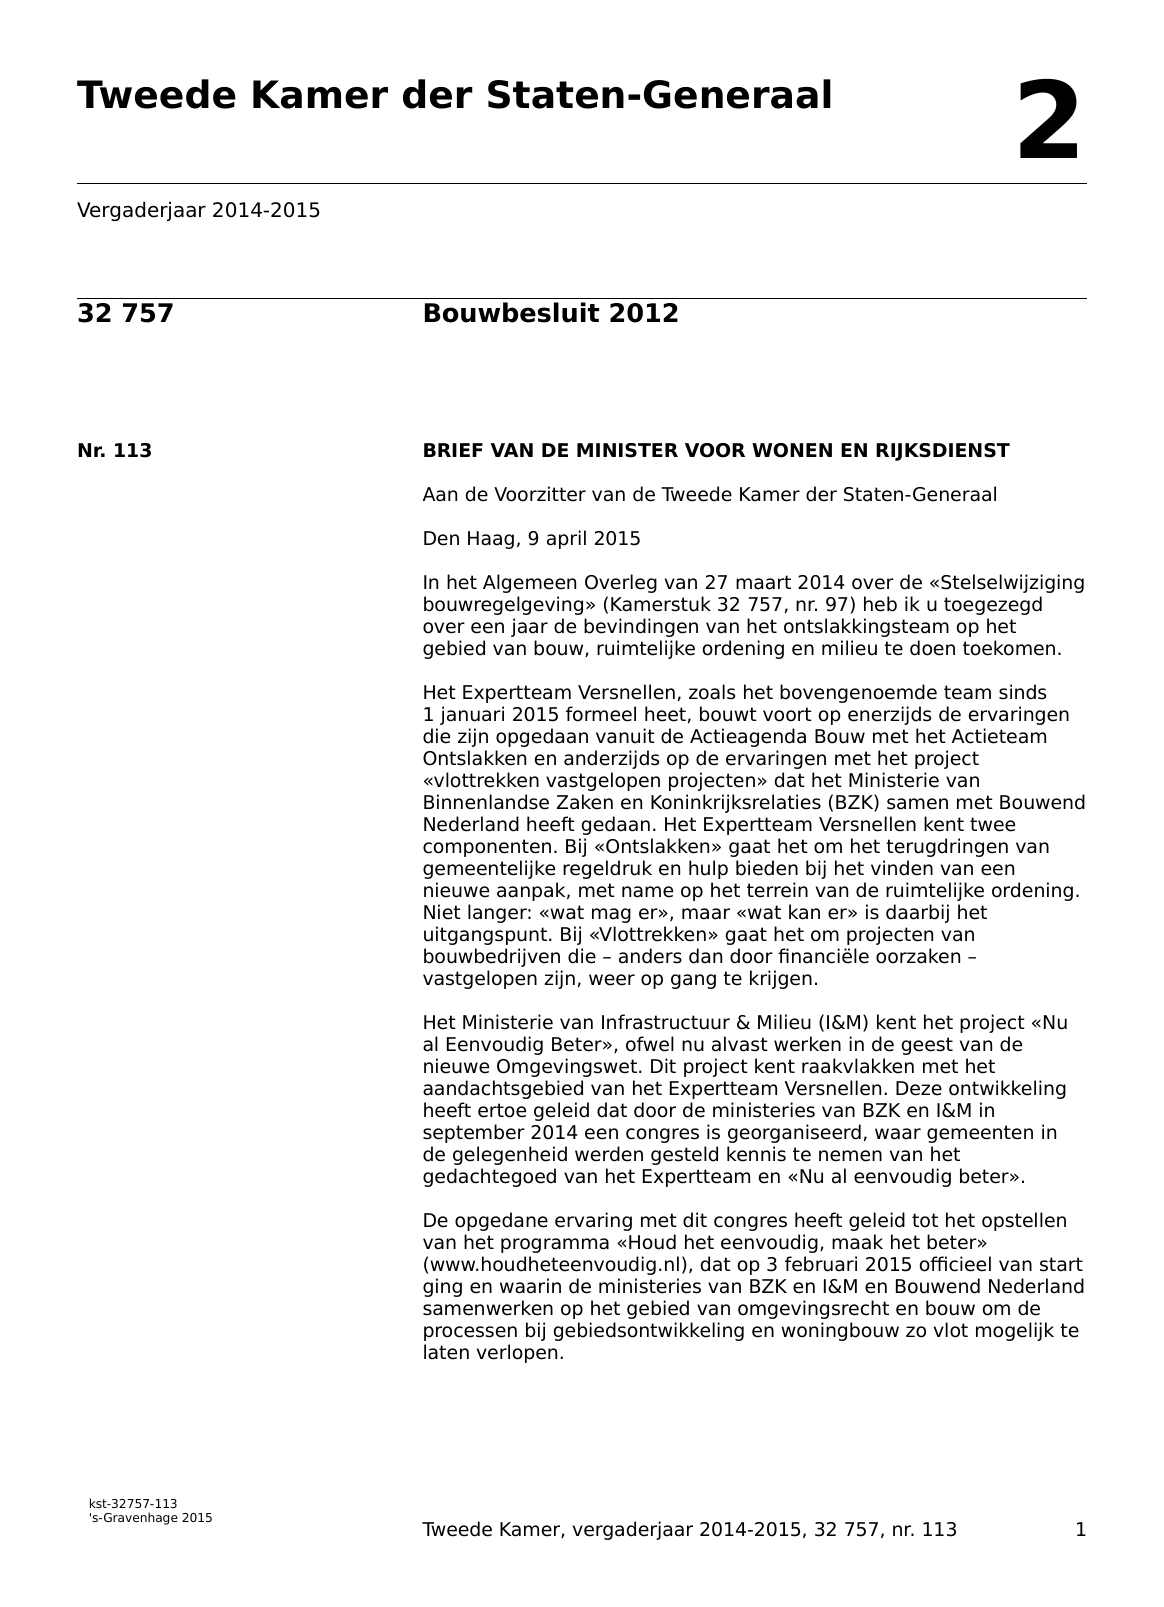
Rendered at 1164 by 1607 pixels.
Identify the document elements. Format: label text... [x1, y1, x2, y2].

text Het Expertteam Versnellen, zoals het bovengenoemde team sinds 1 januari 2015 formeel heet, bouwt voort op enerzijds de ervaringen die zijn opgedaan vanuit de Actieagenda Bouw met het Actieteam Ontslakken en anderzijds op de ervaringen met het project «vlottrekken vastgelopen projecten» dat het Ministerie van Binnenlandse Zaken en Koninkrijksrelaties (BZK) samen met Bouwend Nederland heeft gedaan. Het Expertteam Versnellen kent twee componenten. Bij «Ontslakken» gaat het om het terugdringen van gemeentelijke regeldruk en hulp bieden bij het vinden van een nieuwe aanpak, met name op het terrein van de ruimtelijke ordening. Niet langer: «wat mag er», maar «wat kan er» is daarbij het uitgangspunt. Bij «Vlottrekken» gaat het om projecten van bouwbedrijven die – anders dan door financiële oorzaken – vastgelopen zijn, weer op gang te krijgen. [422, 682, 1087, 990]
table_header 2 [886, 59, 1087, 183]
text Het Ministerie van Infrastructuur & Milieu (I&M) kent het project «Nu al Eenvoudig Beter», ofwel nu alvast werken in de geest van de nieuwe Omgevingswet. Dit project kent raakvlakken met het aandachtsgebied van het Expertteam Versnellen. Deze ontwikkeling heeft ertoe geleid dat door de ministeries van BZK en I&M in september 2014 een congres is georganiseerd, waar gemeenten in de gelegenheid werden gesteld kennis te nemen van het gedachtegoed van het Expertteam en «Nu al eenvoudig beter». [422, 1012, 1087, 1188]
text 's-Gravenhage 2015 [88, 1511, 323, 1525]
text De opgedane ervaring met dit congres heeft geleid tot het opstellen van het programma «Houd het eenvoudig, maak het beter» (www.houdheteenvoudig.nl), dat op 3 februari 2015 officieel van start ging en waarin de ministeries van BZK en I&M en Bouwend Nederland samenwerken op het gebied van omgevingsrecht en bouw om de processen bij gebiedsontwikkeling en woningbouw zo vlot mogelijk te laten verlopen. [422, 1210, 1087, 1364]
table_cell Vergaderjaar 2014-2015 [77, 184, 1087, 298]
text In het Algemeen Overleg van 27 maart 2014 over de «Stelselwijziging bouwregelgeving» (Kamerstuk 32 757, nr. 97) heb ik u toegezegd over een jaar de bevindingen van het ontslakkingsteam op het gebied van bouw, ruimtelijke ordening en milieu te doen toekomen. [422, 572, 1087, 660]
subtitle 32 757 Bouwbesluit 2012 [77, 299, 1087, 329]
text kst-32757-113 [88, 1497, 323, 1511]
table_header Tweede Kamer der Staten-Generaal [77, 59, 886, 183]
text Aan de Voorzitter van de Tweede Kamer der Staten-Generaal [422, 484, 1087, 506]
subtitle Nr. 113 BRIEF VAN DE MINISTER VOOR WONEN EN RIJKSDIENST [77, 440, 1087, 462]
text Den Haag, 9 april 2015 [422, 528, 1087, 550]
